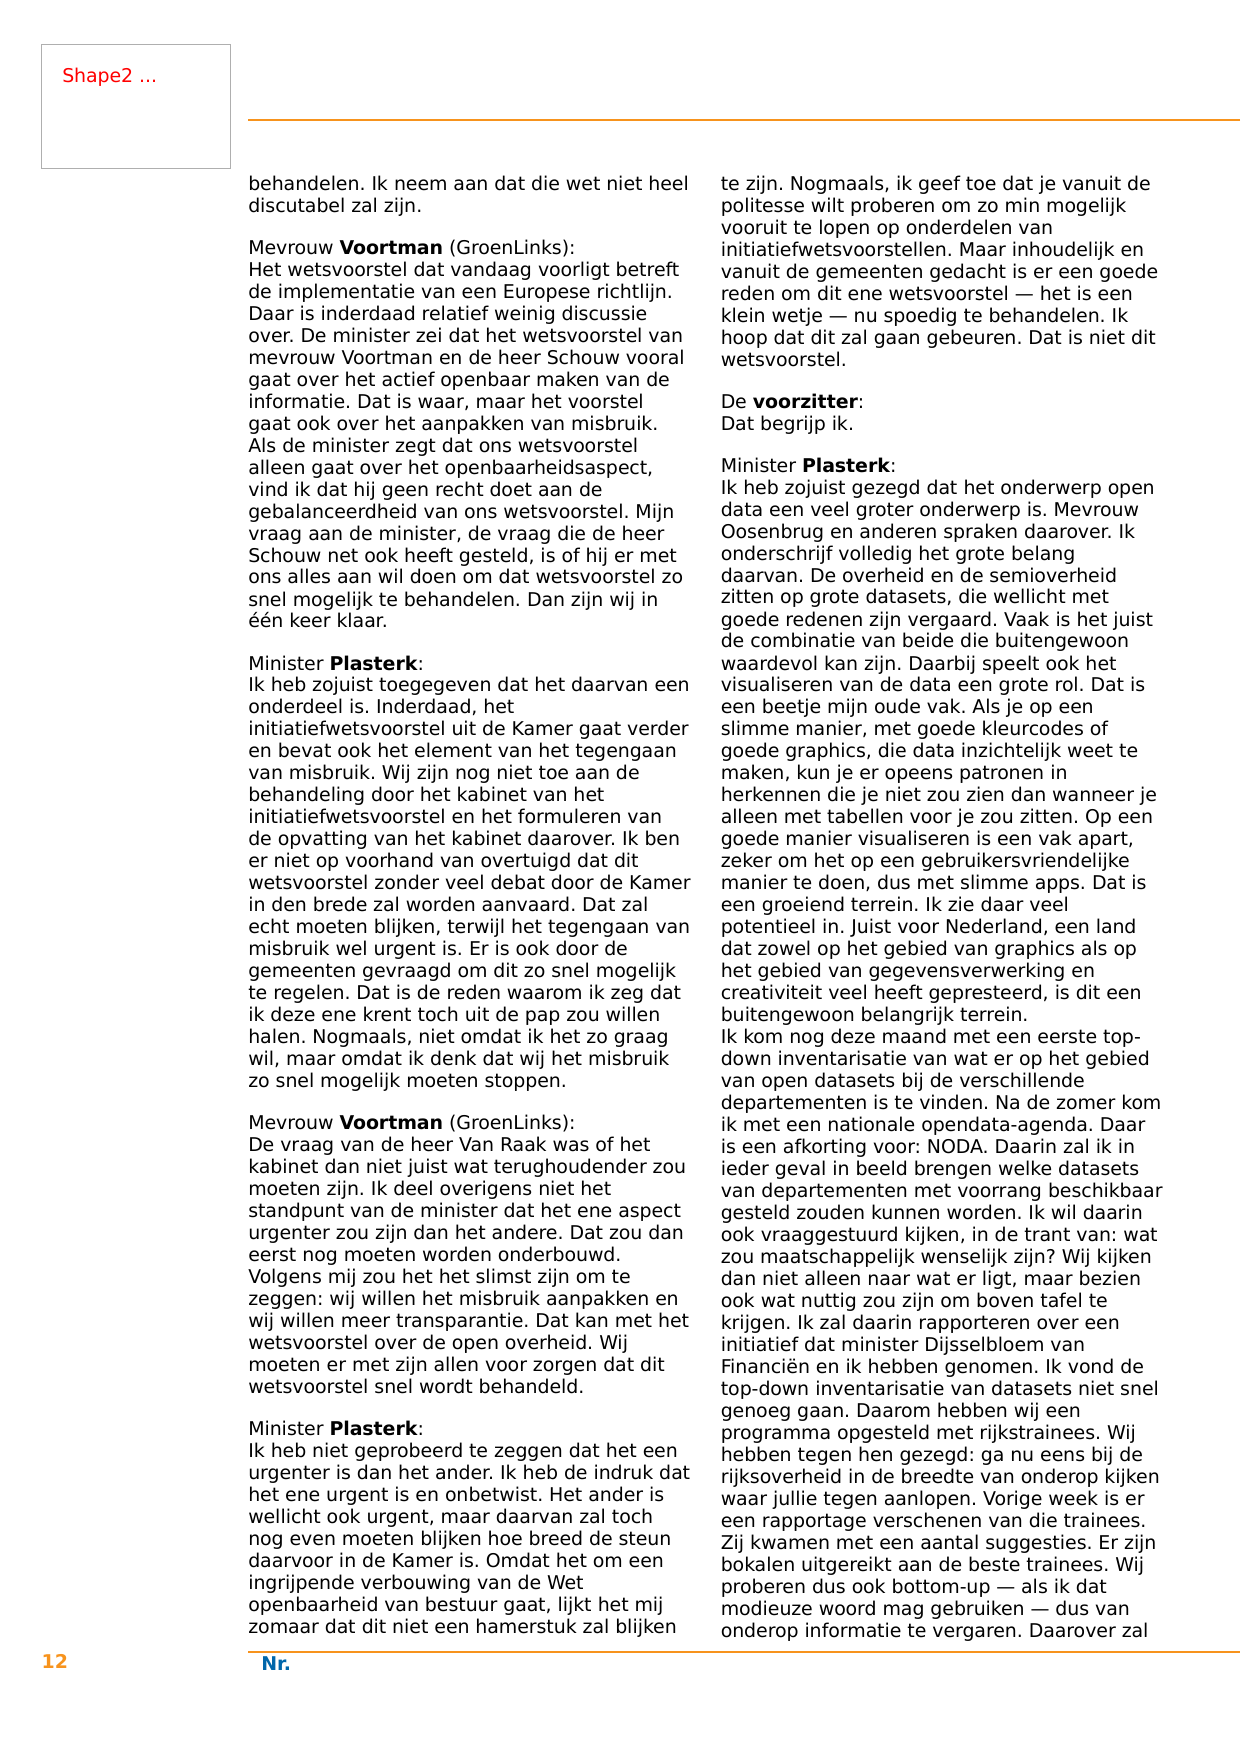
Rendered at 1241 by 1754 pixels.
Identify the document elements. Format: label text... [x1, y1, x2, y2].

text Minister Plasterk: [721, 454, 1163, 477]
text Minister Plasterk: [248, 1418, 691, 1440]
text Ik heb zojuist toegegeven dat het daarvan een onderdeel is. Inderdaad, het initiatiefwetsvoorstel uit de Kamer gaat verder en bevat ook het element van het tegengaan van misbruik. Wij zijn nog niet toe aan de behandeling door het kabinet van het initiatiefwetsvoorstel en het formuleren van de opvatting van het kabinet daarover. Ik ben er niet op voorhand van overtuigd dat dit wetsvoorstel zonder veel debat door de Kamer in den brede zal worden aanvaard. Dat zal echt moeten blijken, terwijl het tegengaan van misbruik wel urgent is. Er is ook door de gemeenten gevraagd om dit zo snel mogelijk te regelen. Dat is de reden waarom ik zeg dat ik deze ene krent toch uit de pap zou willen halen. Nogmaals, niet omdat ik het zo graag wil, maar omdat ik denk dat wij het misbruik zo snel mogelijk moeten stoppen. [248, 674, 691, 1092]
text De vraag van de heer Van Raak was of het kabinet dan niet juist wat terughoudender zou moeten zijn. Ik deel overigens niet het standpunt van de minister dat het ene aspect urgenter zou zijn dan het andere. Dat zou dan eerst nog moeten worden onderbouwd. Volgens mij zou het het slimst zijn om te zeggen: wij willen het misbruik aanpakken en wij willen meer transparantie. Dat kan met het wetsvoorstel over de open overheid. Wij moeten er met zijn allen voor zorgen dat dit wetsvoorstel snel wordt behandeld. [248, 1134, 691, 1398]
text Minister Plasterk: [248, 652, 691, 674]
text Mevrouw Voortman (GroenLinks): [248, 237, 691, 259]
text Het wetsvoorstel dat vandaag voorligt betreft de implementatie van een Europese richtlijn. Daar is inderdaad relatief weinig discussie over. De minister zei dat het wetsvoorstel van mevrouw Voortman en de heer Schouw vooral gaat over het actief openbaar maken van de informatie. Dat is waar, maar het voorstel gaat ook over het aanpakken van misbruik. Als de minister zegt dat ons wetsvoorstel alleen gaat over het openbaarheidsaspect, vind ik dat hij geen recht doet aan de gebalanceerdheid van ons wetsvoorstel. Mijn vraag aan de minister, de vraag die de heer Schouw net ook heeft gesteld, is of hij er met ons alles aan wil doen om dat wetsvoorstel zo snel mogelijk te behandelen. Dan zijn wij in één keer klaar. [248, 259, 691, 632]
text te zijn. Nogmaals, ik geef toe dat je vanuit de politesse wilt proberen om zo min mogelijk vooruit te lopen op onderdelen van initiatiefwetsvoorstellen. Maar inhoudelijk en vanuit de gemeenten gedacht is er een goede reden om dit ene wetsvoorstel — het is een klein wetje — nu spoedig te behandelen. Ik hoop dat dit zal gaan gebeuren. Dat is niet dit wetsvoorstel. [721, 173, 1163, 371]
text Mevrouw Voortman (GroenLinks): [248, 1112, 691, 1134]
text behandelen. Ik neem aan dat die wet niet heel discutabel zal zijn. [248, 173, 691, 217]
text Ik heb niet geprobeerd te zeggen dat het een urgenter is dan het ander. Ik heb de indruk dat het ene urgent is en onbetwist. Het ander is wellicht ook urgent, maar daarvan zal toch nog even moeten blijken hoe breed de steun daarvoor in de Kamer is. Omdat het om een ingrijpende verbouwing van de Wet openbaarheid van bestuur gaat, lijkt het mij zomaar dat dit niet een hamerstuk zal blijken [248, 1440, 691, 1637]
text Dat begrijp ik. [721, 413, 1163, 434]
text Ik heb zojuist gezegd dat het onderwerp open data een veel groter onderwerp is. Mevrouw Oosenbrug en anderen spraken daarover. Ik onderschrijf volledig het grote belang daarvan. De overheid en de semioverheid zitten op grote datasets, die wellicht met goede redenen zijn vergaard. Vaak is het juist de combinatie van beide die buitengewoon waardevol kan zijn. Daarbij speelt ook het visualiseren van de data een grote rol. Dat is een beetje mijn oude vak. Als je op een slimme manier, met goede kleurcodes of goede graphics, die data inzichtelijk weet te maken, kun je er opeens patronen in herkennen die je niet zou zien dan wanneer je alleen met tabellen voor je zou zitten. Op een goede manier visualiseren is een vak apart, zeker om het op een gebruikersvriendelijke manier te doen, dus met slimme apps. Dat is een groeiend terrein. Ik zie daar veel potentieel in. Juist voor Nederland, een land dat zowel op het gebied van graphics als op het gebied van gegevensverwerking en creativiteit veel heeft gepresteerd, is dit een buitengewoon belangrijk terrein. [721, 477, 1163, 1026]
text De voorzitter: [721, 391, 1163, 413]
text Ik kom nog deze maand met een eerste top-down inventarisatie van wat er op het gebied van open datasets bij de verschillende departementen is te vinden. Na de zomer kom ik met een nationale opendata-agenda. Daar is een afkorting voor: NODA. Daarin zal ik in ieder geval in beeld brengen welke datasets van departementen met voorrang beschikbaar gesteld zouden kunnen worden. Ik wil daarin ook vraaggestuurd kijken, in de trant van: wat zou maatschappelijk wenselijk zijn? Wij kijken dan niet alleen naar wat er ligt, maar bezien ook wat nuttig zou zijn om boven tafel te krijgen. Ik zal daarin rapporteren over een initiatief dat minister Dijsselbloem van Financiën en ik hebben genomen. Ik vond de top-down inventarisatie van datasets niet snel genoeg gaan. Daarom hebben wij een programma opgesteld met rijkstrainees. Wij hebben tegen hen gezegd: ga nu eens bij de rijksoverheid in de breedte van onderop kijken waar jullie tegen aanlopen. Vorige week is er een rapportage verschenen van die trainees. Zij kwamen met een aantal suggesties. Er zijn bokalen uitgereikt aan de beste trainees. Wij proberen dus ook bottom-up — als ik dat modieuze woord mag gebruiken — dus van onderop informatie te vergaren. Daarover zal [721, 1026, 1163, 1641]
